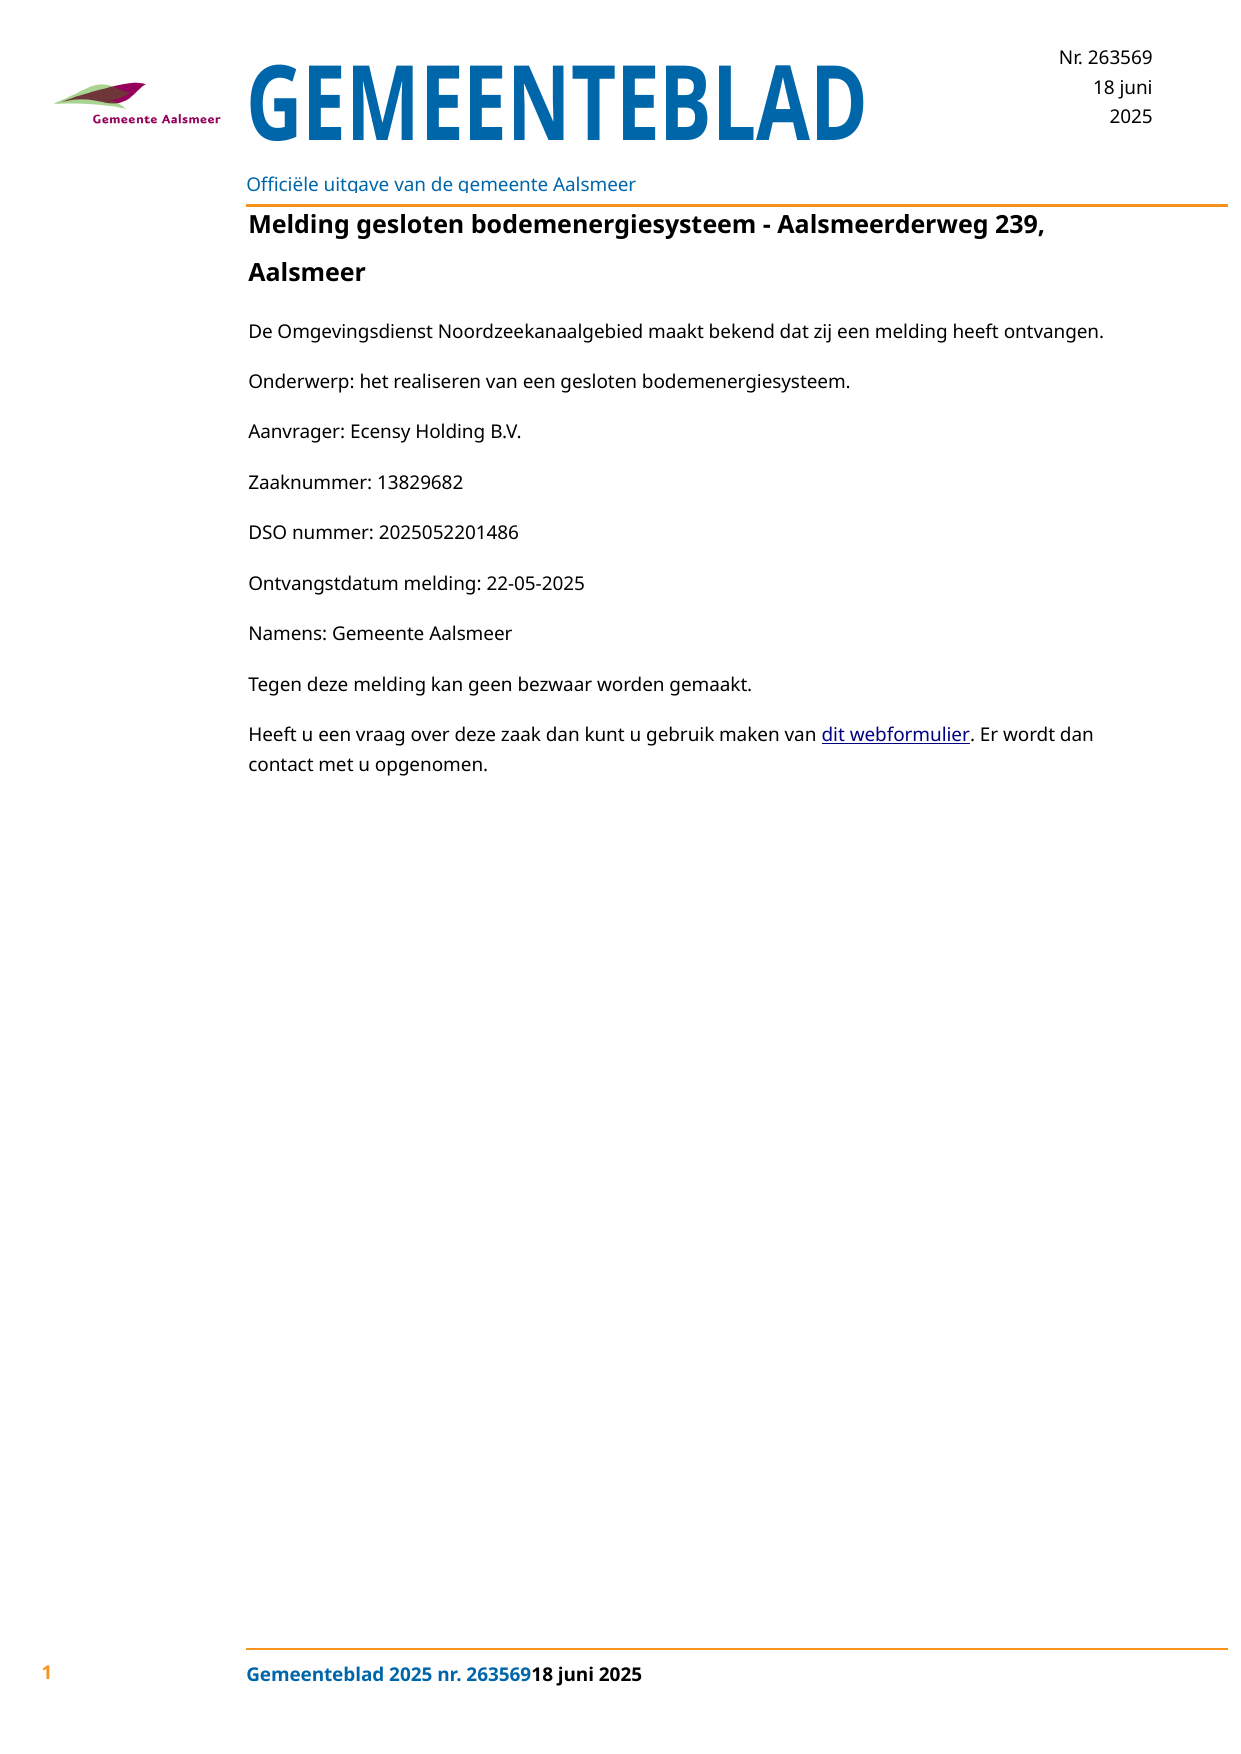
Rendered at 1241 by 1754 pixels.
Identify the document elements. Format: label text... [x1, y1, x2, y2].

text Heeft u een vraag over deze zaak dan kunt u gebruik maken van dit webformulier. Er wordt dan contact met u opgenomen. [248, 721, 1152, 777]
picture [41, 47, 231, 172]
text Zaaknummer: 13829682 [248, 469, 1152, 495]
text Aanvrager: Ecensy Holding B.V. [248, 419, 1152, 444]
text Tegen deze melding kan geen bezwaar worden gemaakt. [248, 671, 1152, 697]
text Namens: Gemeente Aalsmeer [248, 620, 1152, 646]
text DSO nummer: 2025052201486 [248, 519, 1152, 545]
text Onderwerp: het realiseren van een gesloten bodemenergiesysteem. [248, 368, 1152, 394]
text De Omgevingsdienst Noordzeekanaalgebied maakt bekend dat zij een melding heeft ontvangen. [248, 318, 1152, 344]
text Melding gesloten bodemenergiesysteem - Aalsmeerderweg 239, Aalsmeer [248, 207, 1152, 288]
text Ontvangstdatum melding: 22-05-2025 [248, 570, 1152, 596]
